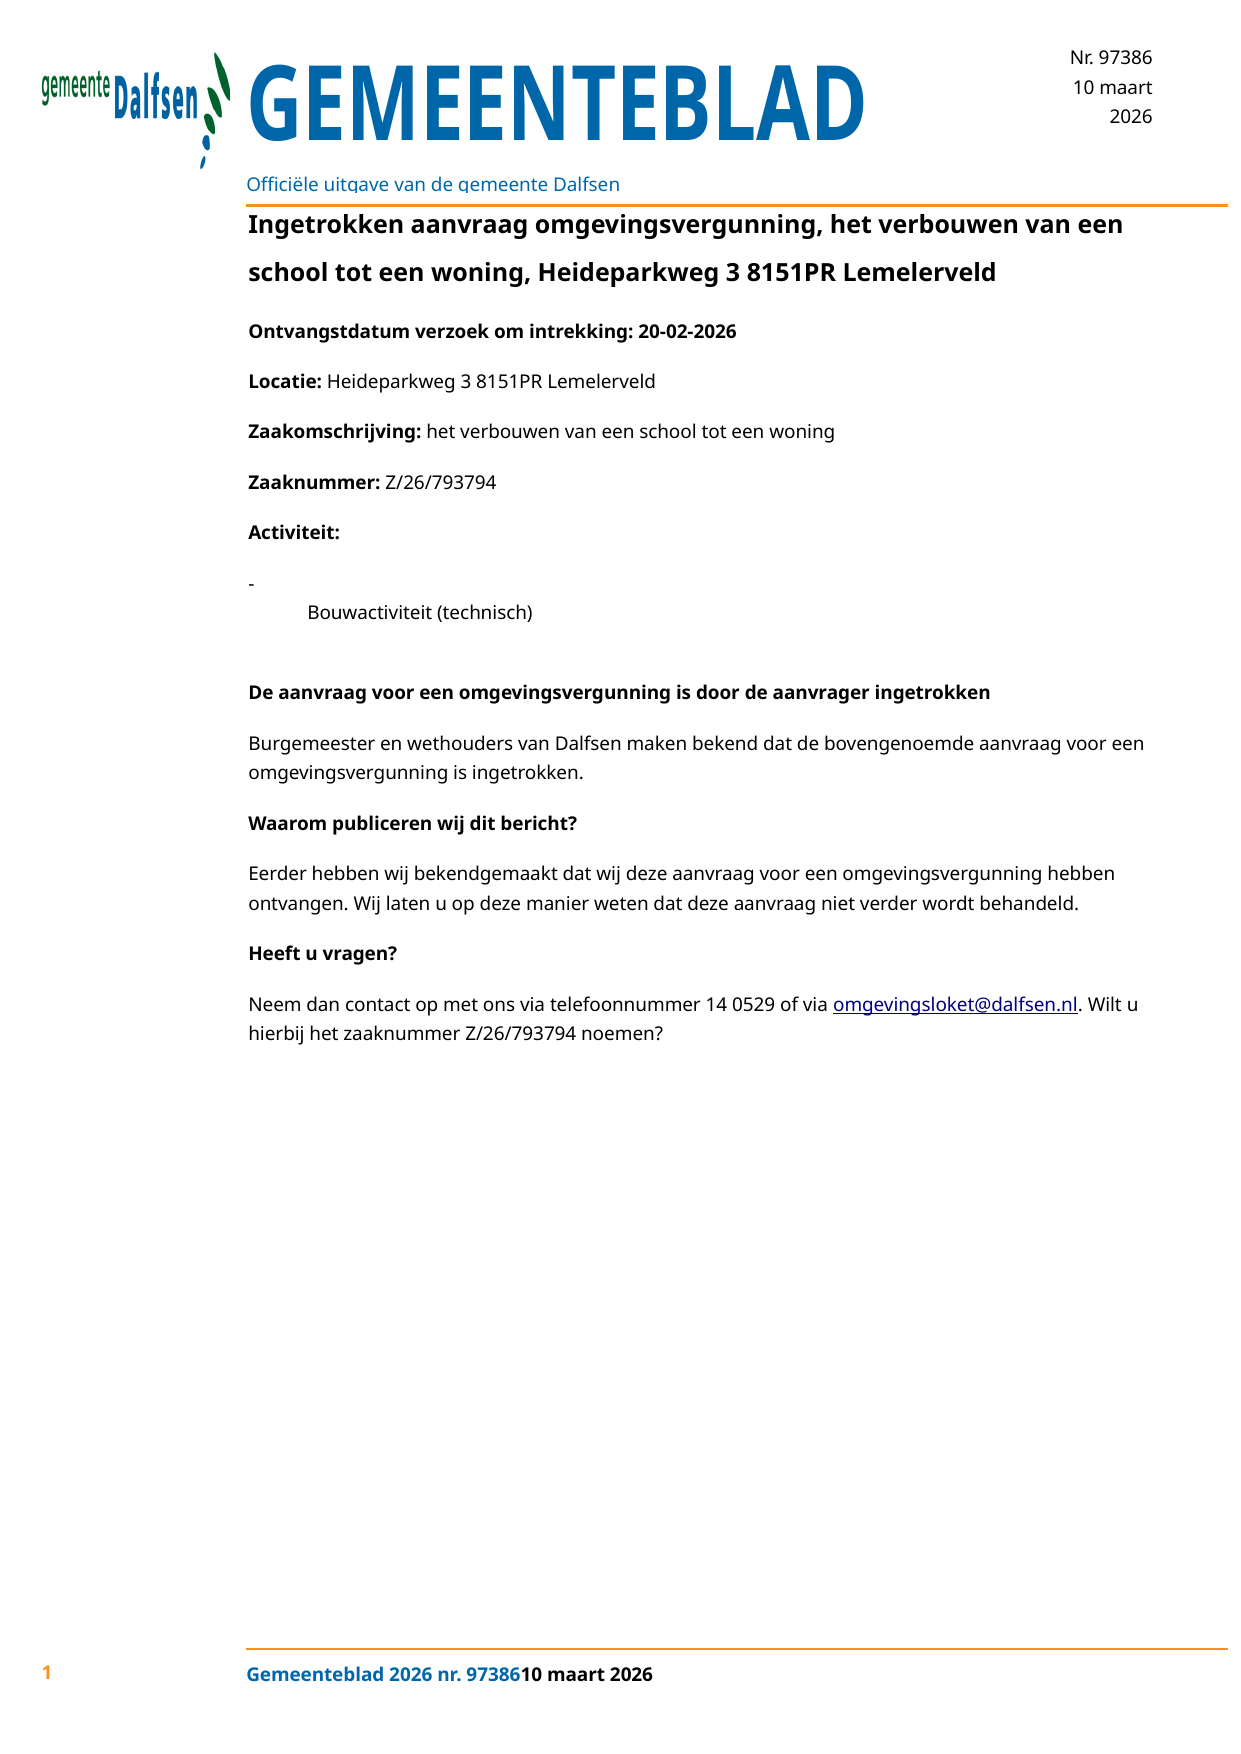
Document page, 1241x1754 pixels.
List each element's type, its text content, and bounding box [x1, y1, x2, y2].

text Ontvangstdatum verzoek om intrekking: 20-02-2026 [248, 318, 1152, 344]
text Ingetrokken aanvraag omgevingsvergunning, het verbouwen van een school tot een woning, Heideparkweg 3 8151PR Lemelerveld [248, 207, 1152, 288]
text Burgemeester en wethouders van Dalfsen maken bekend dat de bovengenoemde aanvraag voor een omgevingsvergunning is ingetrokken. [248, 730, 1152, 785]
text Waarom publiceren wij dit bericht? [248, 810, 1152, 836]
list Bouwactiviteit (technisch) [248, 599, 1152, 625]
text De aanvraag voor een omgevingsvergunning is door de aanvrager ingetrokken [248, 679, 1152, 705]
text Activiteit: [248, 519, 1152, 545]
text Neem dan contact op met ons via telefoonnummer 14 0529 of via omgevingsloket@dalfsen.nl. Wilt u hierbij het zaaknummer Z/26/793794 noemen? [248, 991, 1152, 1046]
text Locatie: Heideparkweg 3 8151PR Lemelerveld [248, 368, 1152, 394]
text Eerder hebben wij bekendgemaakt dat wij deze aanvraag voor een omgevingsvergunning hebben ontvangen. Wij laten u op deze manier weten dat deze aanvraag niet verder wordt behandeld. [248, 860, 1152, 916]
text Zaaknummer: Z/26/793794 [248, 469, 1152, 495]
picture [41, 47, 231, 172]
text Zaakomschrijving: het verbouwen van een school tot een woning [248, 419, 1152, 444]
text Heeft u vragen? [248, 940, 1152, 966]
